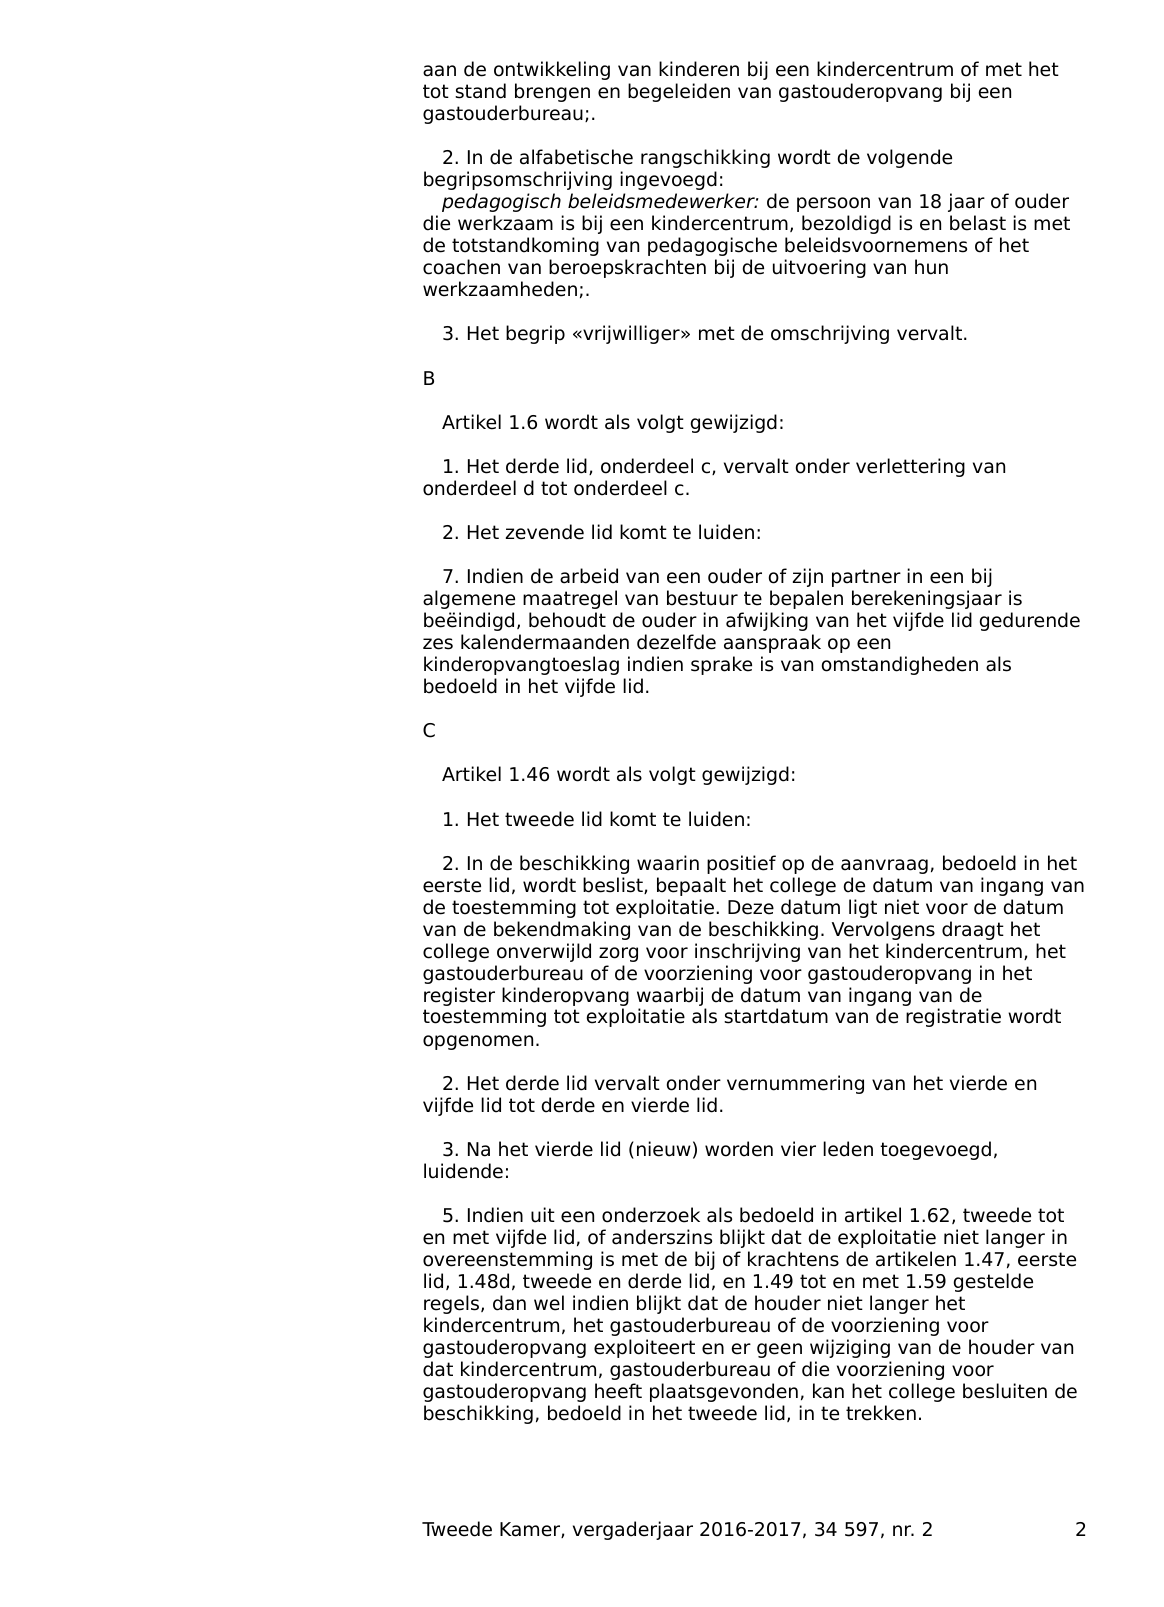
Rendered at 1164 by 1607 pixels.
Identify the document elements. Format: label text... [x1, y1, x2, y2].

text C [422, 720, 1087, 742]
text 1. Het derde lid, onderdeel c, vervalt onder verlettering van onderdeel d tot onderdeel c. [422, 456, 1087, 500]
text B [422, 367, 1087, 389]
text Artikel 1.46 wordt als volgt gewijzigd: [422, 764, 1087, 786]
text aan de ontwikkeling van kinderen bij een kindercentrum of met het tot stand brengen en begeleiden van gastouderopvang bij een gastouderbureau;. [422, 59, 1087, 125]
text 3. Het begrip «vrijwilliger» met de omschrijving vervalt. [422, 323, 1087, 345]
text Artikel 1.6 wordt als volgt gewijzigd: [422, 412, 1087, 433]
text 5. Indien uit een onderzoek als bedoeld in artikel 1.62, tweede tot en met vijfde lid, of anderszins blijkt dat de exploitatie niet langer in overeenstemming is met de bij of krachtens de artikelen 1.47, eerste lid, 1.48d, tweede en derde lid, en 1.49 tot en met 1.59 gestelde regels, dan wel indien blijkt dat de houder niet langer het kindercentrum, het gastouderbureau of de voorziening voor gastouderopvang exploiteert en er geen wijziging van de houder van dat kindercentrum, gastouderbureau of die voorziening voor gastouderopvang heeft plaatsgevonden, kan het college besluiten de beschikking, bedoeld in het tweede lid, in te trekken. [422, 1205, 1087, 1425]
text 2. Het zevende lid komt te luiden: [422, 522, 1087, 544]
text 2. In de beschikking waarin positief op de aanvraag, bedoeld in het eerste lid, wordt beslist, bepaalt het college de datum van ingang van de toestemming tot exploitatie. Deze datum ligt niet voor de datum van de bekendmaking van de beschikking. Vervolgens draagt het college onverwijld zorg voor inschrijving van het kindercentrum, het gastouderbureau of de voorziening voor gastouderopvang in het register kinderopvang waarbij de datum van ingang van de toestemming tot exploitatie als startdatum van de registratie wordt opgenomen. [422, 853, 1087, 1050]
text pedagogisch beleidsmedewerker: de persoon van 18 jaar of ouder die werkzaam is bij een kindercentrum, bezoldigd is en belast is met de totstandkoming van pedagogische beleidsvoornemens of het coachen van beroepskrachten bij de uitvoering van hun werkzaamheden;. [422, 191, 1087, 301]
text 2. Het derde lid vervalt onder vernummering van het vierde en vijfde lid tot derde en vierde lid. [422, 1073, 1087, 1117]
text 7. Indien de arbeid van een ouder of zijn partner in een bij algemene maatregel van bestuur te bepalen berekeningsjaar is beëindigd, behoudt de ouder in afwijking van het vijfde lid gedurende zes kalendermaanden dezelfde aanspraak op een kinderopvangtoeslag indien sprake is van omstandigheden als bedoeld in het vijfde lid. [422, 566, 1087, 698]
text 3. Na het vierde lid (nieuw) worden vier leden toegevoegd, luidende: [422, 1139, 1087, 1183]
text 2. In de alfabetische rangschikking wordt de volgende begripsomschrijving ingevoegd: [422, 147, 1087, 191]
text 1. Het tweede lid komt te luiden: [422, 808, 1087, 830]
